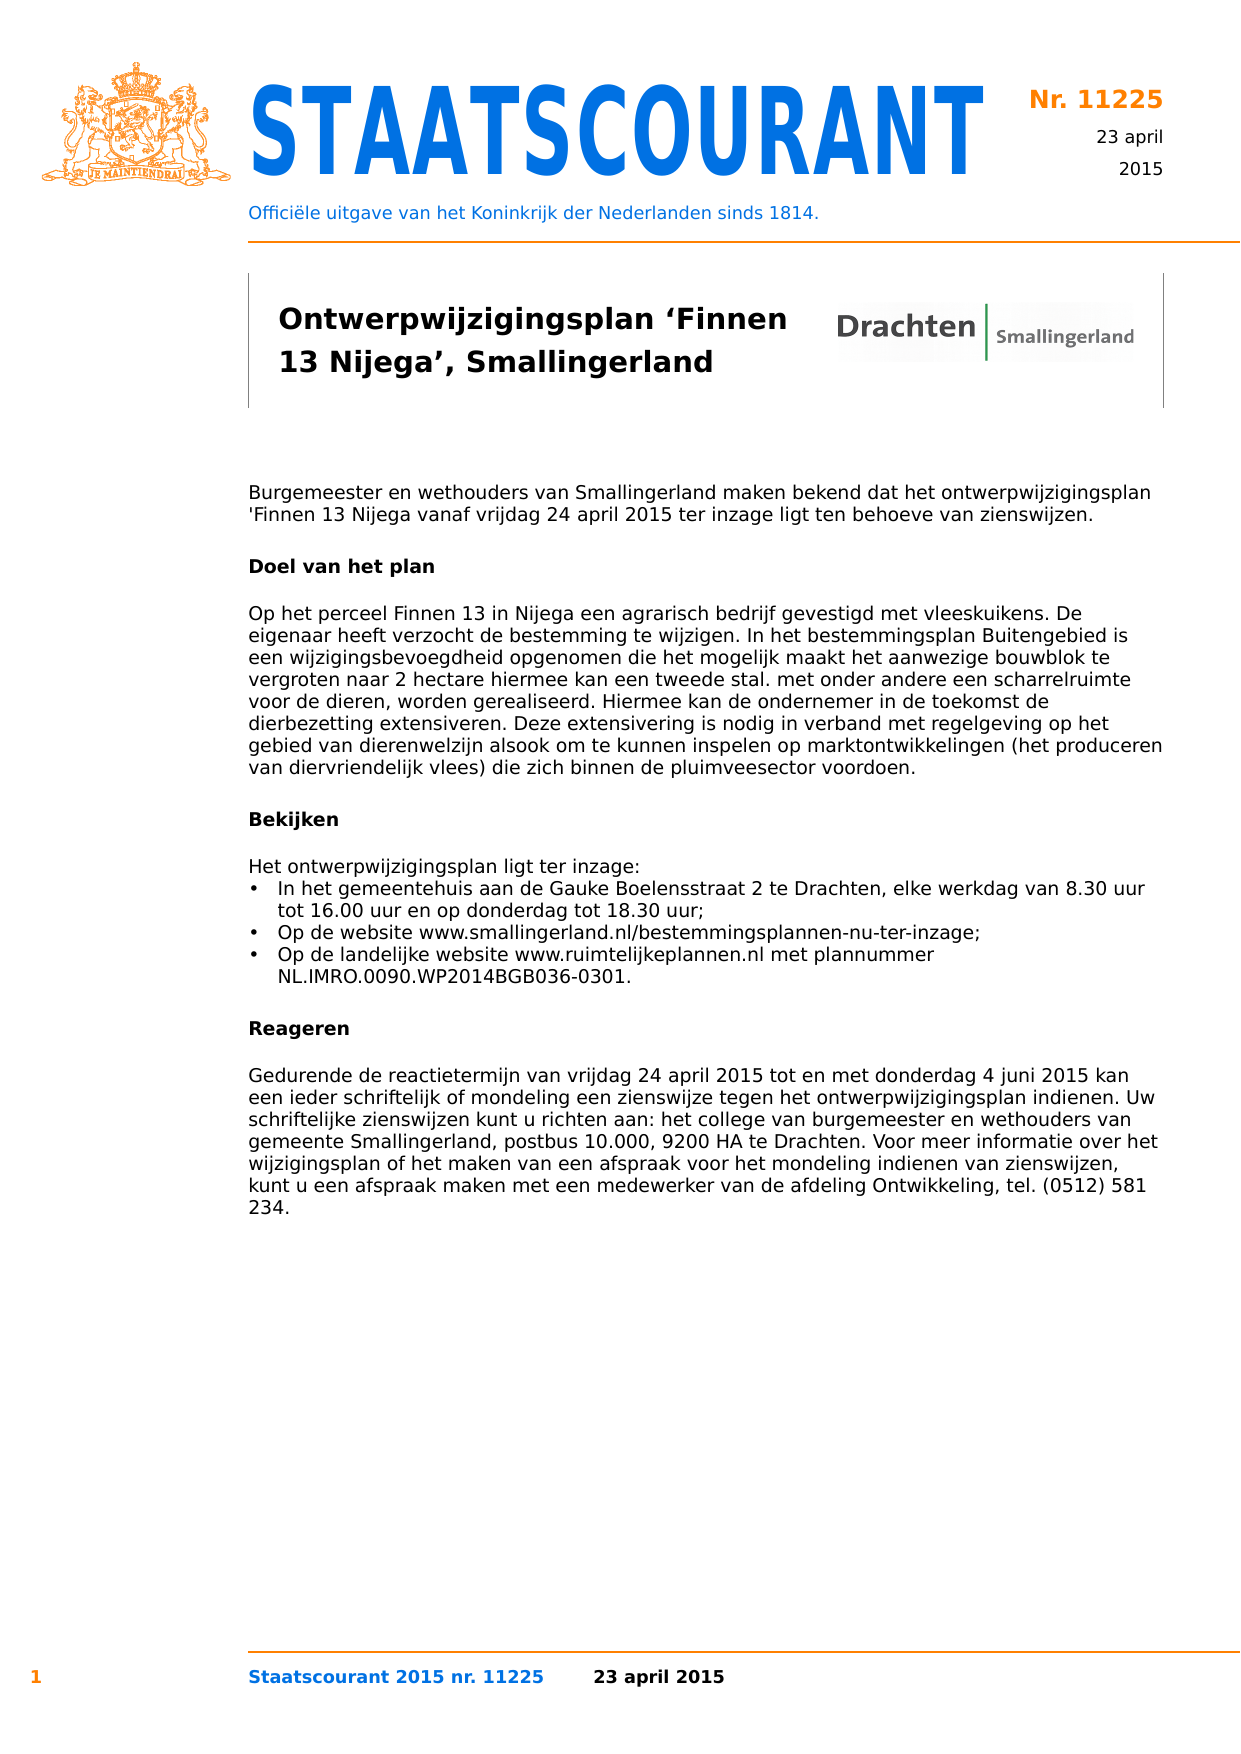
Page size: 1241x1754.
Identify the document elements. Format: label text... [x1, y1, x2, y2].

subtitle Ontwerpwijzigingsplan ‘Finnen 13 Nijega’, Smallingerland [249, 273, 1163, 408]
subtitle Doel van het plan [248, 556, 1163, 578]
text Burgemeester en wethouders van Smallingerland maken bekend dat het ontwerpwijzigingsplan 'Finnen 13 Nijega vanaf vrijdag 24 april 2015 ter inzage ligt ten behoeve van zienswijzen. [248, 482, 1163, 526]
text • Op de website www.smallingerland.nl/bestemmingsplannen-nu-ter-inzage; [248, 922, 1163, 944]
text Het ontwerpwijzigingsplan ligt ter inzage: [248, 856, 1163, 878]
table_header [25, 62, 248, 241]
subtitle Bekijken [248, 809, 1163, 831]
text • In het gemeentehuis aan de Gauke Boelensstraat 2 te Drachten, elke werkdag van 8.30 uur tot 16.00 uur en op donderdag tot 18.30 uur; [248, 878, 1163, 922]
picture [838, 302, 1134, 362]
text • Op de landelijke website www.ruimtelijkeplannen.nl met plannummer NL.IMRO.0090.WP2014BGB036-0301. [248, 944, 1163, 988]
table_cell Officiële uitgave van het Koninkrijk der Nederlanden sinds 1814. [248, 203, 1240, 241]
table_cell 23 april [998, 121, 1240, 153]
table_header STAATSCOURANT [248, 62, 998, 203]
picture [41, 62, 231, 186]
table_header Nr. 11225 [998, 62, 1240, 121]
text Op het perceel Finnen 13 in Nijega een agrarisch bedrijf gevestigd met vleeskuikens. De eigenaar heeft verzocht de bestemming te wijzigen. In het bestemmingsplan Buitengebied is een wijzigingsbevoegdheid opgenomen die het mogelijk maakt het aanwezige bouwblok te vergroten naar 2 hectare hiermee kan een tweede stal. met onder andere een scharrelruimte voor de dieren, worden gerealiseerd. Hiermee kan de ondernemer in de toekomst de dierbezetting extensiveren. Deze extensivering is nodig in verband met regelgeving op het gebied van dierenwelzijn alsook om te kunnen inspelen op marktontwikkelingen (het produceren van diervriendelijk vlees) die zich binnen de pluimveesector voordoen. [248, 603, 1163, 779]
table_cell 2015 [998, 153, 1240, 203]
text Gedurende de reactietermijn van vrijdag 24 april 2015 tot en met donderdag 4 juni 2015 kan een ieder schriftelijk of mondeling een zienswijze tegen het ontwerpwijzigingsplan indienen. Uw schriftelijke zienswijzen kunt u richten aan: het college van burgemeester en wethouders van gemeente Smallingerland, postbus 10.000, 9200 HA te Drachten. Voor meer informatie over het wijzigingsplan of het maken van een afspraak voor het mondeling indienen van zienswijzen, kunt u een afspraak maken met een medewerker van de afdeling Ontwikkeling, tel. (0512) 581 234. [248, 1065, 1163, 1219]
subtitle Reageren [248, 1018, 1163, 1040]
